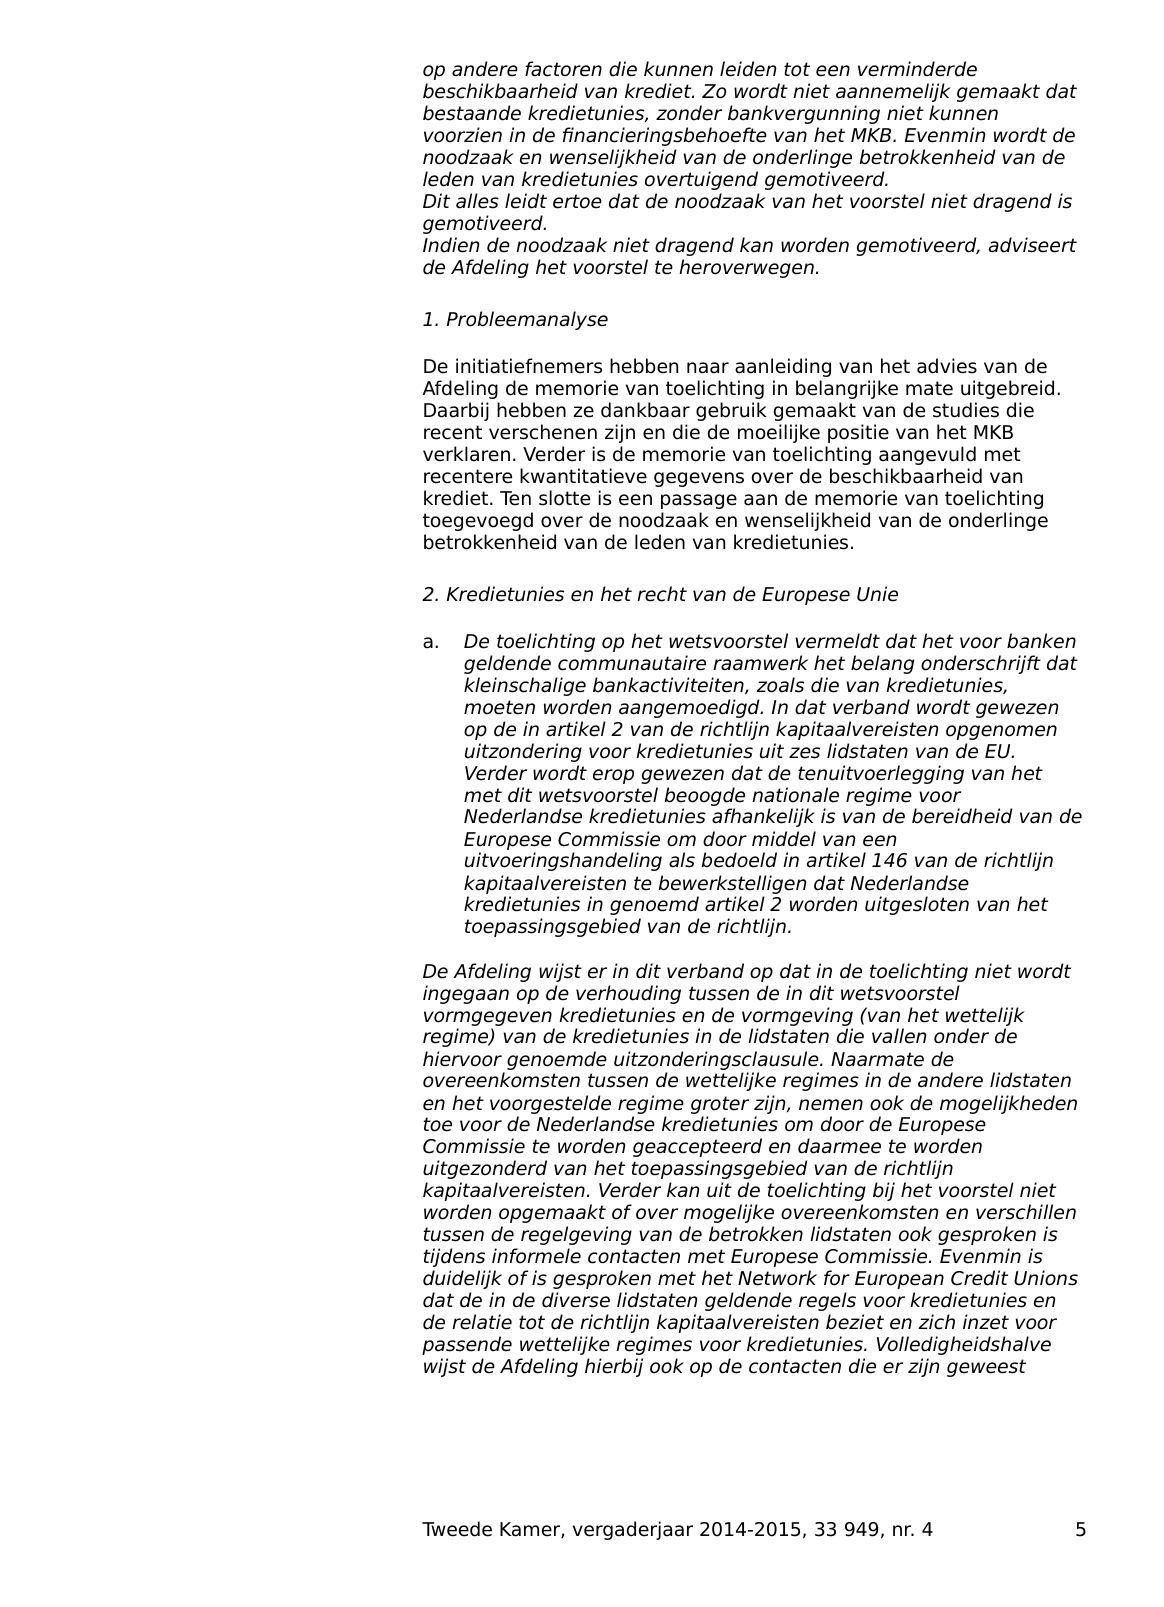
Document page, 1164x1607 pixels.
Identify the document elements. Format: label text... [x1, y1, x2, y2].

text De initiatiefnemers hebben naar aanleiding van het advies van de Afdeling de memorie van toelichting in belangrijke mate uitgebreid. Daarbij hebben ze dankbaar gebruik gemaakt van de studies die recent verschenen zijn en die de moeilijke positie van het MKB verklaren. Verder is de memorie van toelichting aangevuld met recentere kwantitatieve gegevens over de beschikbaarheid van krediet. Ten slotte is een passage aan de memorie van toelichting toegevoegd over de noodzaak en wenselijkheid van de onderlinge betrokkenheid van de leden van kredietunies. [422, 356, 1087, 554]
text Indien de noodzaak niet dragend kan worden gemotiveerd, adviseert de Afdeling het voorstel te heroverwegen. [422, 235, 1087, 279]
subtitle 2. Kredietunies en het recht van de Europese Unie [422, 584, 1087, 606]
text op andere factoren die kunnen leiden tot een verminderde beschikbaarheid van krediet. Zo wordt niet aannemelijk gemaakt dat bestaande kredietunies, zonder bankvergunning niet kunnen voorzien in de financieringsbehoefte van het MKB. Evenmin wordt de noodzaak en wenselijkheid van de onderlinge betrokkenheid van de leden van kredietunies overtuigend gemotiveerd. [422, 59, 1087, 191]
text Dit alles leidt ertoe dat de noodzaak van het voorstel niet dragend is gemotiveerd. [422, 191, 1087, 235]
text De Afdeling wijst er in dit verband op dat in de toelichting niet wordt ingegaan op de verhouding tussen de in dit wetsvoorstel vormgegeven kredietunies en de vormgeving (van het wettelijk regime) van de kredietunies in de lidstaten die vallen onder de hiervoor genoemde uitzonderingsclausule. Naarmate de overeenkomsten tussen de wettelijke regimes in de andere lidstaten en het voorgestelde regime groter zijn, nemen ook de mogelijkheden toe voor de Nederlandse kredietunies om door de Europese Commissie te worden geaccepteerd en daarmee te worden uitgezonderd van het toepassingsgebied van de richtlijn kapitaalvereisten. Verder kan uit de toelichting bij het voorstel niet worden opgemaakt of over mogelijke overeenkomsten en verschillen tussen de regelgeving van de betrokken lidstaten ook gesproken is tijdens informele contacten met Europese Commissie. Evenmin is duidelijk of is gesproken met het Network for European Credit Unions dat de in de diverse lidstaten geldende regels voor kredietunies en de relatie tot de richtlijn kapitaalvereisten beziet en zich inzet voor passende wettelijke regimes voor kredietunies. Volledigheidshalve wijst de Afdeling hierbij ook op de contacten die er zijn geweest [422, 961, 1087, 1378]
subtitle 1. Probleemanalyse [422, 309, 1087, 331]
text a. De toelichting op het wetsvoorstel vermeldt dat het voor banken geldende communautaire raamwerk het belang onderschrijft dat kleinschalige bankactiviteiten, zoals die van kredietunies, moeten worden aangemoedigd. In dat verband wordt gewezen op de in artikel 2 van de richtlijn kapitaalvereisten opgenomen uitzondering voor kredietunies uit zes lidstaten van de EU. Verder wordt erop gewezen dat de tenuitvoerlegging van het met dit wetsvoorstel beoogde nationale regime voor Nederlandse kredietunies afhankelijk is van de bereidheid van de Europese Commissie om door middel van een uitvoeringshandeling als bedoeld in artikel 146 van de richtlijn kapitaalvereisten te bewerkstelligen dat Nederlandse kredietunies in genoemd artikel 2 worden uitgesloten van het toepassingsgebied van de richtlijn. [422, 631, 1087, 938]
